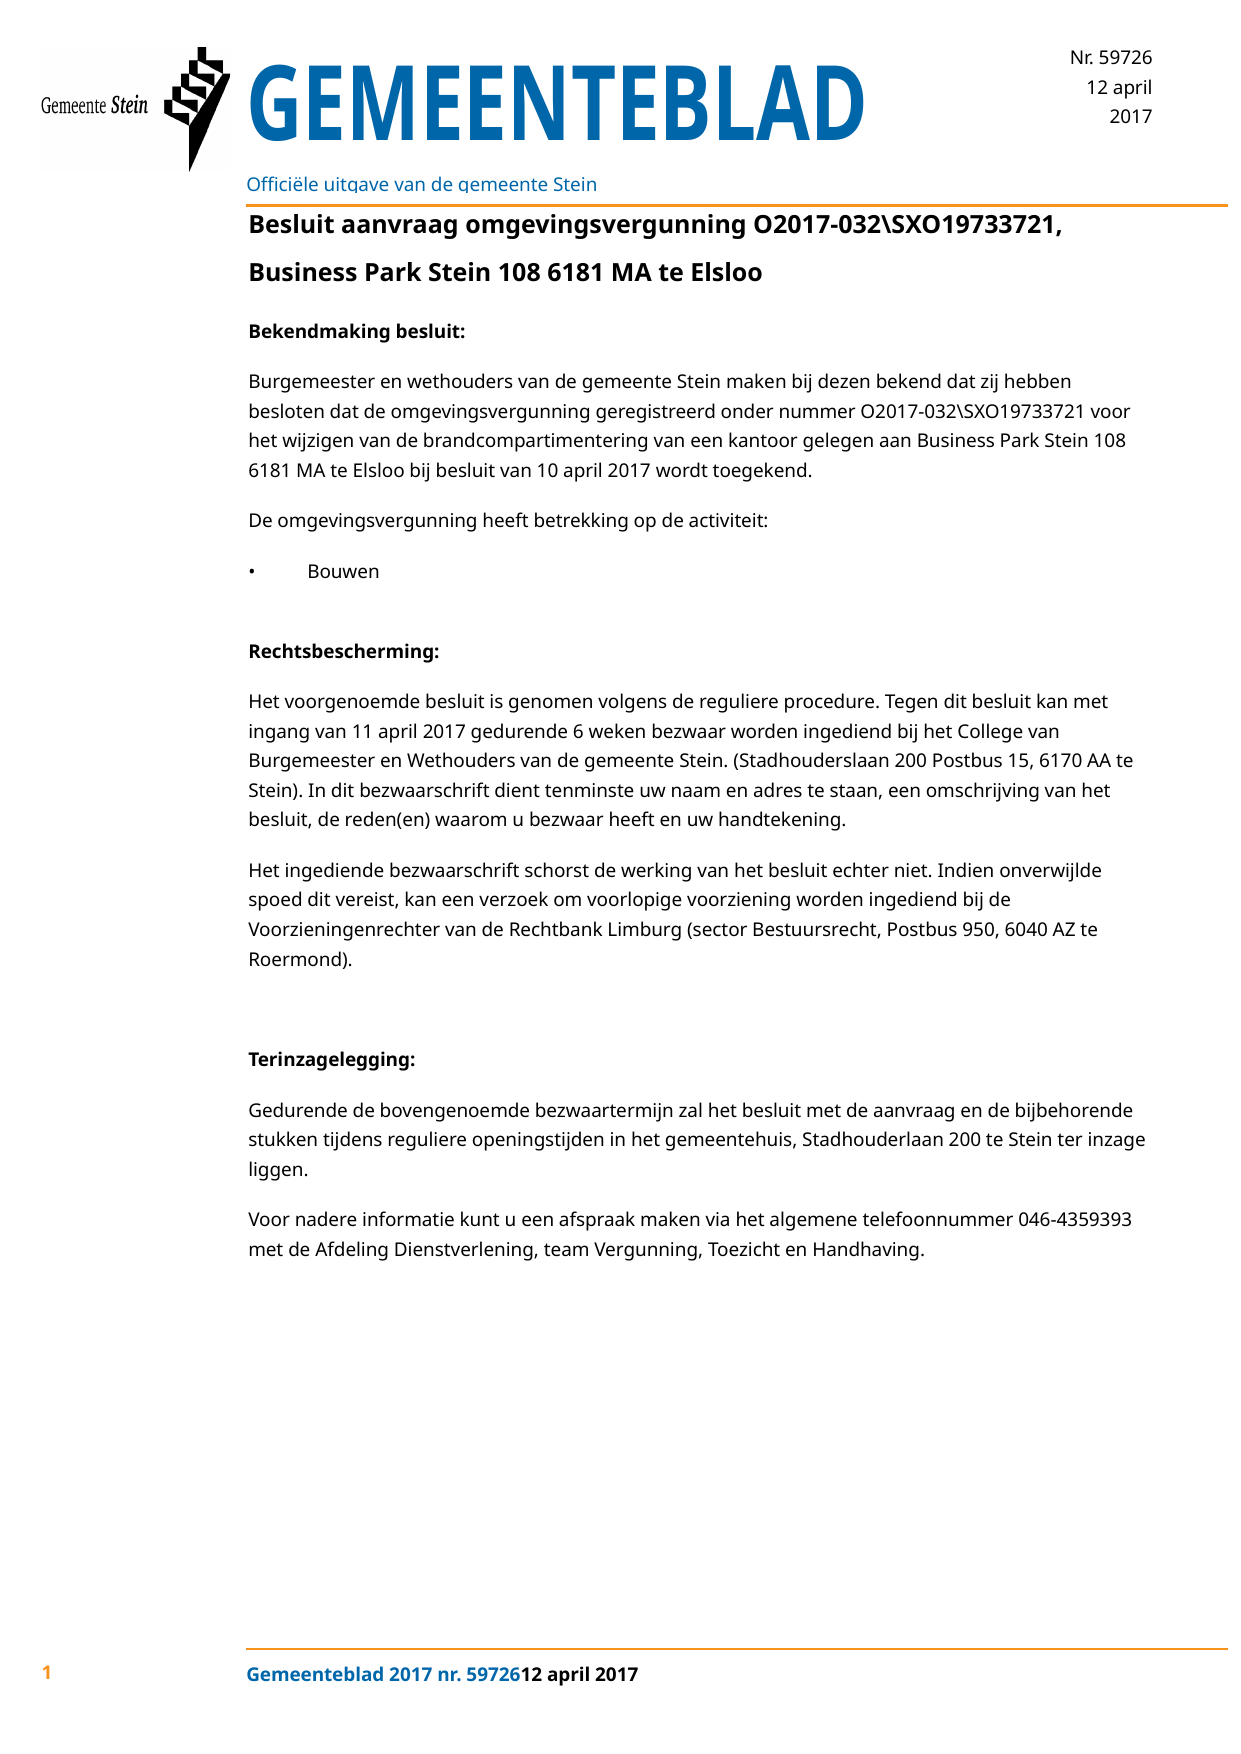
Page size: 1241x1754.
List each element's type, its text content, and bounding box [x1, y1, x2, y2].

text Het ingediende bezwaarschrift schorst de werking van het besluit echter niet. Indien onverwijlde spoed dit vereist, kan een verzoek om voorlopige voorziening worden ingediend bij de Voorzieningenrechter van de Rechtbank Limburg (sector Bestuursrecht, Postbus 950, 6040 AZ te Roermond). [248, 857, 1152, 972]
text De omgevingsvergunning heeft betrekking op de activiteit: [248, 507, 1152, 533]
picture [41, 47, 231, 172]
text Voor nadere informatie kunt u een afspraak maken via het algemene telefoonnummer 046-4359393 met de Afdeling Dienstverlening, team Vergunning, Toezicht en Handhaving. [248, 1207, 1152, 1262]
text Gedurende de bovengenoemde bezwaartermijn zal het besluit met de aanvraag en de bijbehorende stukken tijdens reguliere openingstijden in het gemeentehuis, Stadhouderlaan 200 te Stein ter inzage liggen. [248, 1097, 1152, 1182]
text Burgemeester en wethouders van de gemeente Stein maken bij dezen bekend dat zij hebben besloten dat de omgevingsvergunning geregistreerd onder nummer O2017-032\SXO19733721 voor het wijzigen van de brandcompartimentering van een kantoor gelegen aan Business Park Stein 108 6181 MA te Elsloo bij besluit van 10 april 2017 wordt toegekend. [248, 368, 1152, 483]
text Terinzagelegging: [248, 1047, 1152, 1072]
text Rechtsbescherming: [248, 638, 1152, 664]
text Besluit aanvraag omgevingsvergunning O2017-032\SXO19733721, Business Park Stein 108 6181 MA te Elsloo [248, 207, 1152, 288]
text Het voorgenoemde besluit is genomen volgens de reguliere procedure. Tegen dit besluit kan met ingang van 11 april 2017 gedurende 6 weken bezwaar worden ingediend bij het College van Burgemeester en Wethouders van de gemeente Stein. (Stadhouderslaan 200 Postbus 15, 6170 AA te Stein). In dit bezwaarschrift dient tenminste uw naam en adres te staan, een omschrijving van het besluit, de reden(en) waarom u bezwaar heeft en uw handtekening. [248, 688, 1152, 832]
text Bekendmaking besluit: [248, 318, 1152, 344]
list Bouwen [248, 558, 1152, 584]
